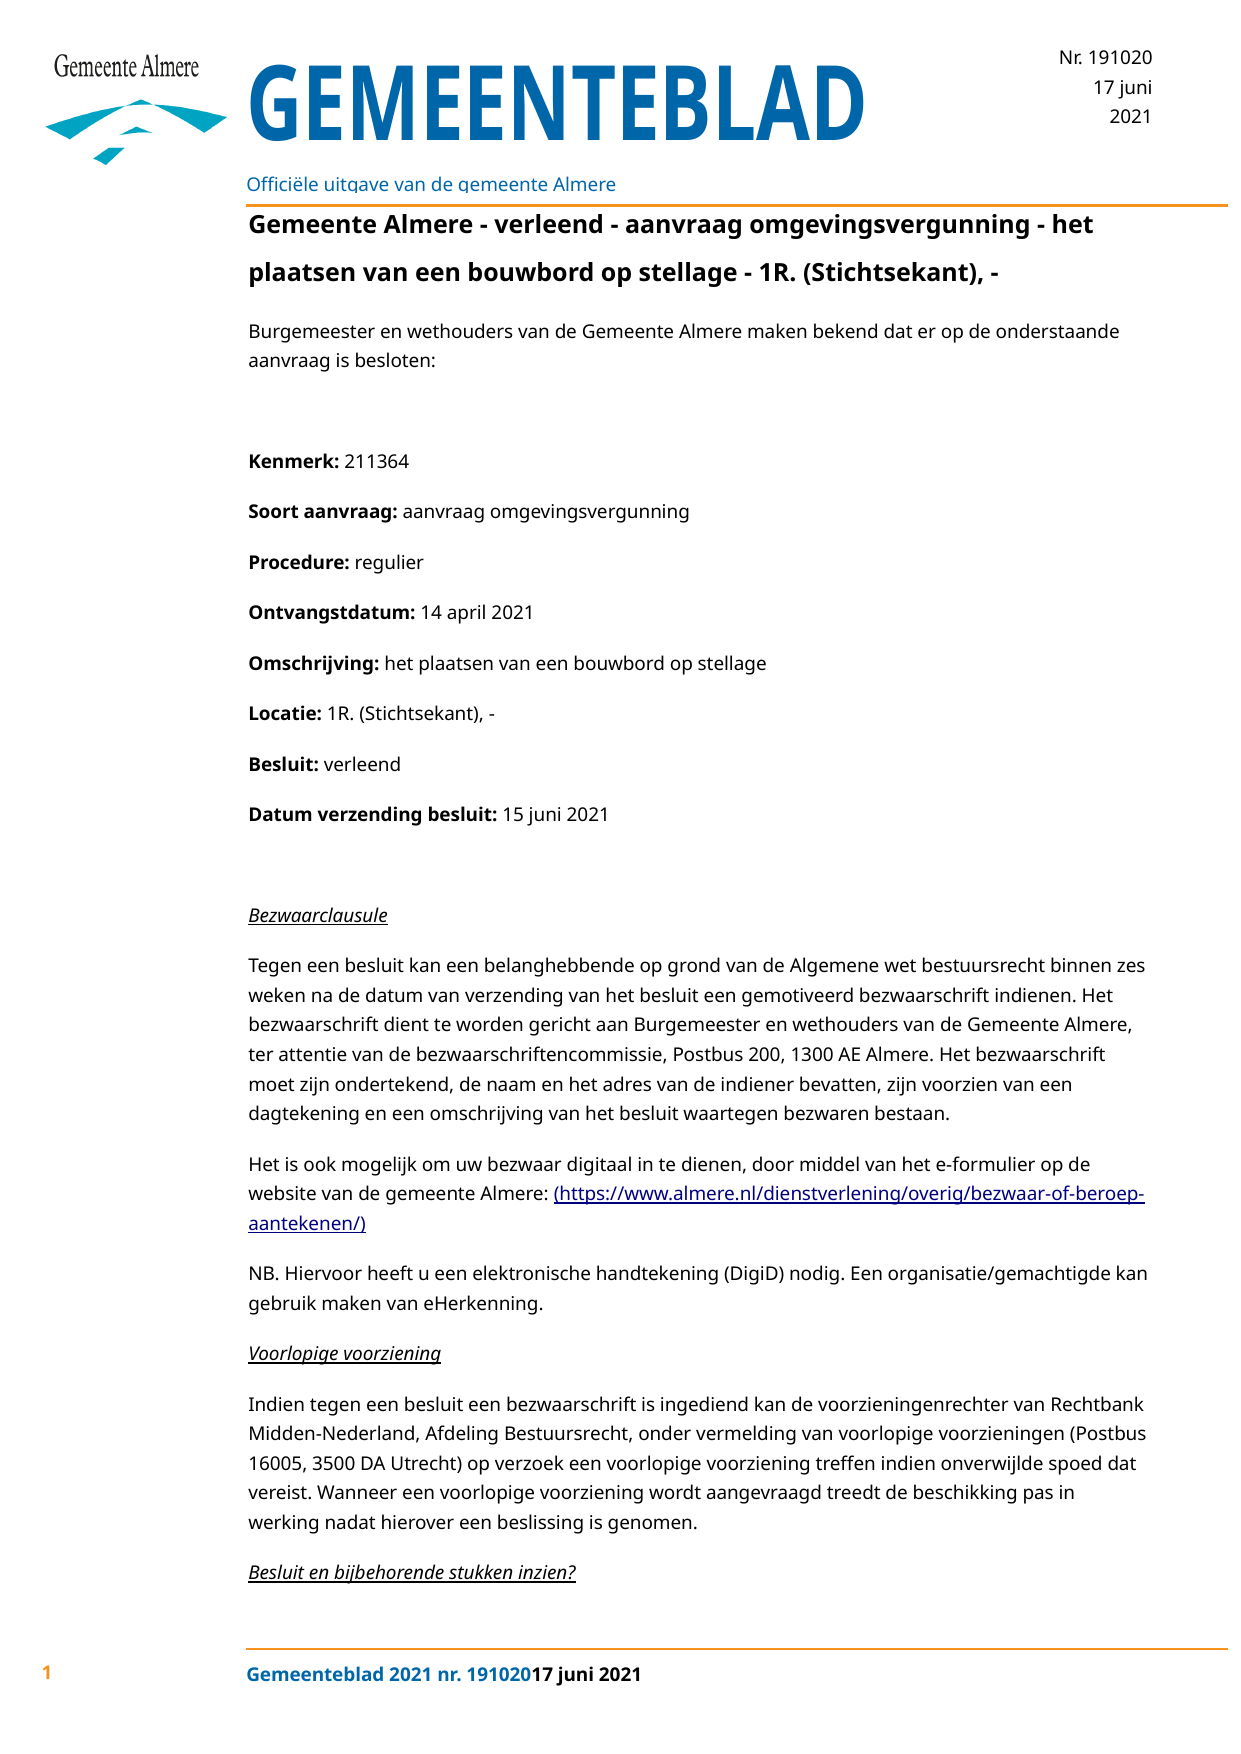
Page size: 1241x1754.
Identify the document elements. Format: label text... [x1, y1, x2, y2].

text Tegen een besluit kan een belanghebbende op grond van de Algemene wet bestuursrecht binnen zes weken na de datum van verzending van het besluit een gemotiveerd bezwaarschrift indienen. Het bezwaarschrift dient te worden gericht aan Burgemeester en wethouders van de Gemeente Almere, ter attentie van de bezwaarschriftencommissie, Postbus 200, 1300 AE Almere. Het bezwaarschrift moet zijn ondertekend, de naam en het adres van de indiener bevatten, zijn voorzien van een dagtekening en een omschrijving van het besluit waartegen bezwaren bestaan. [248, 952, 1152, 1126]
text Procedure: regulier [248, 549, 1152, 575]
text Besluit: verleend [248, 751, 1152, 777]
text Het is ook mogelijk om uw bezwaar digitaal in te dienen, door middel van het e-formulier op de website van de gemeente Almere: (https://www.almere.nl/dienstverlening/overig/bezwaar-of-beroep-aantekenen/) [248, 1151, 1152, 1236]
picture [41, 47, 231, 172]
text Datum verzending besluit: 15 juni 2021 [248, 801, 1152, 827]
text Ontvangstdatum: 14 april 2021 [248, 599, 1152, 625]
text Burgemeester en wethouders van de Gemeente Almere maken bekend dat er op de onderstaande aanvraag is besloten: [248, 318, 1152, 373]
text Besluit en bijbehorende stukken inzien? [248, 1559, 1152, 1585]
text Kenmerk: 211364 [248, 448, 1152, 474]
text Locatie: 1R. (Stichtsekant), - [248, 700, 1152, 726]
text Bezwaarclausule [248, 902, 1152, 928]
text Indien tegen een besluit een bezwaarschrift is ingediend kan de voorzieningenrechter van Rechtbank Midden-Nederland, Afdeling Bestuursrecht, onder vermelding van voorlopige voorzieningen (Postbus 16005, 3500 DA Utrecht) op verzoek een voorlopige voorziening treffen indien onverwijlde spoed dat vereist. Wanneer een voorlopige voorziening wordt aangevraagd treedt de beschikking pas in werking nadat hierover een beslissing is genomen. [248, 1391, 1152, 1535]
text Gemeente Almere - verleend - aanvraag omgevingsvergunning - het plaatsen van een bouwbord op stellage - 1R. (Stichtsekant), - [248, 207, 1152, 288]
text Voorlopige voorziening [248, 1340, 1152, 1366]
text NB. Hiervoor heeft u een elektronische handtekening (DigiD) nodig. Een organisatie/gemachtigde kan gebruik maken van eHerkenning. [248, 1260, 1152, 1316]
text Soort aanvraag: aanvraag omgevingsvergunning [248, 499, 1152, 524]
text Omschrijving: het plaatsen van een bouwbord op stellage [248, 650, 1152, 676]
